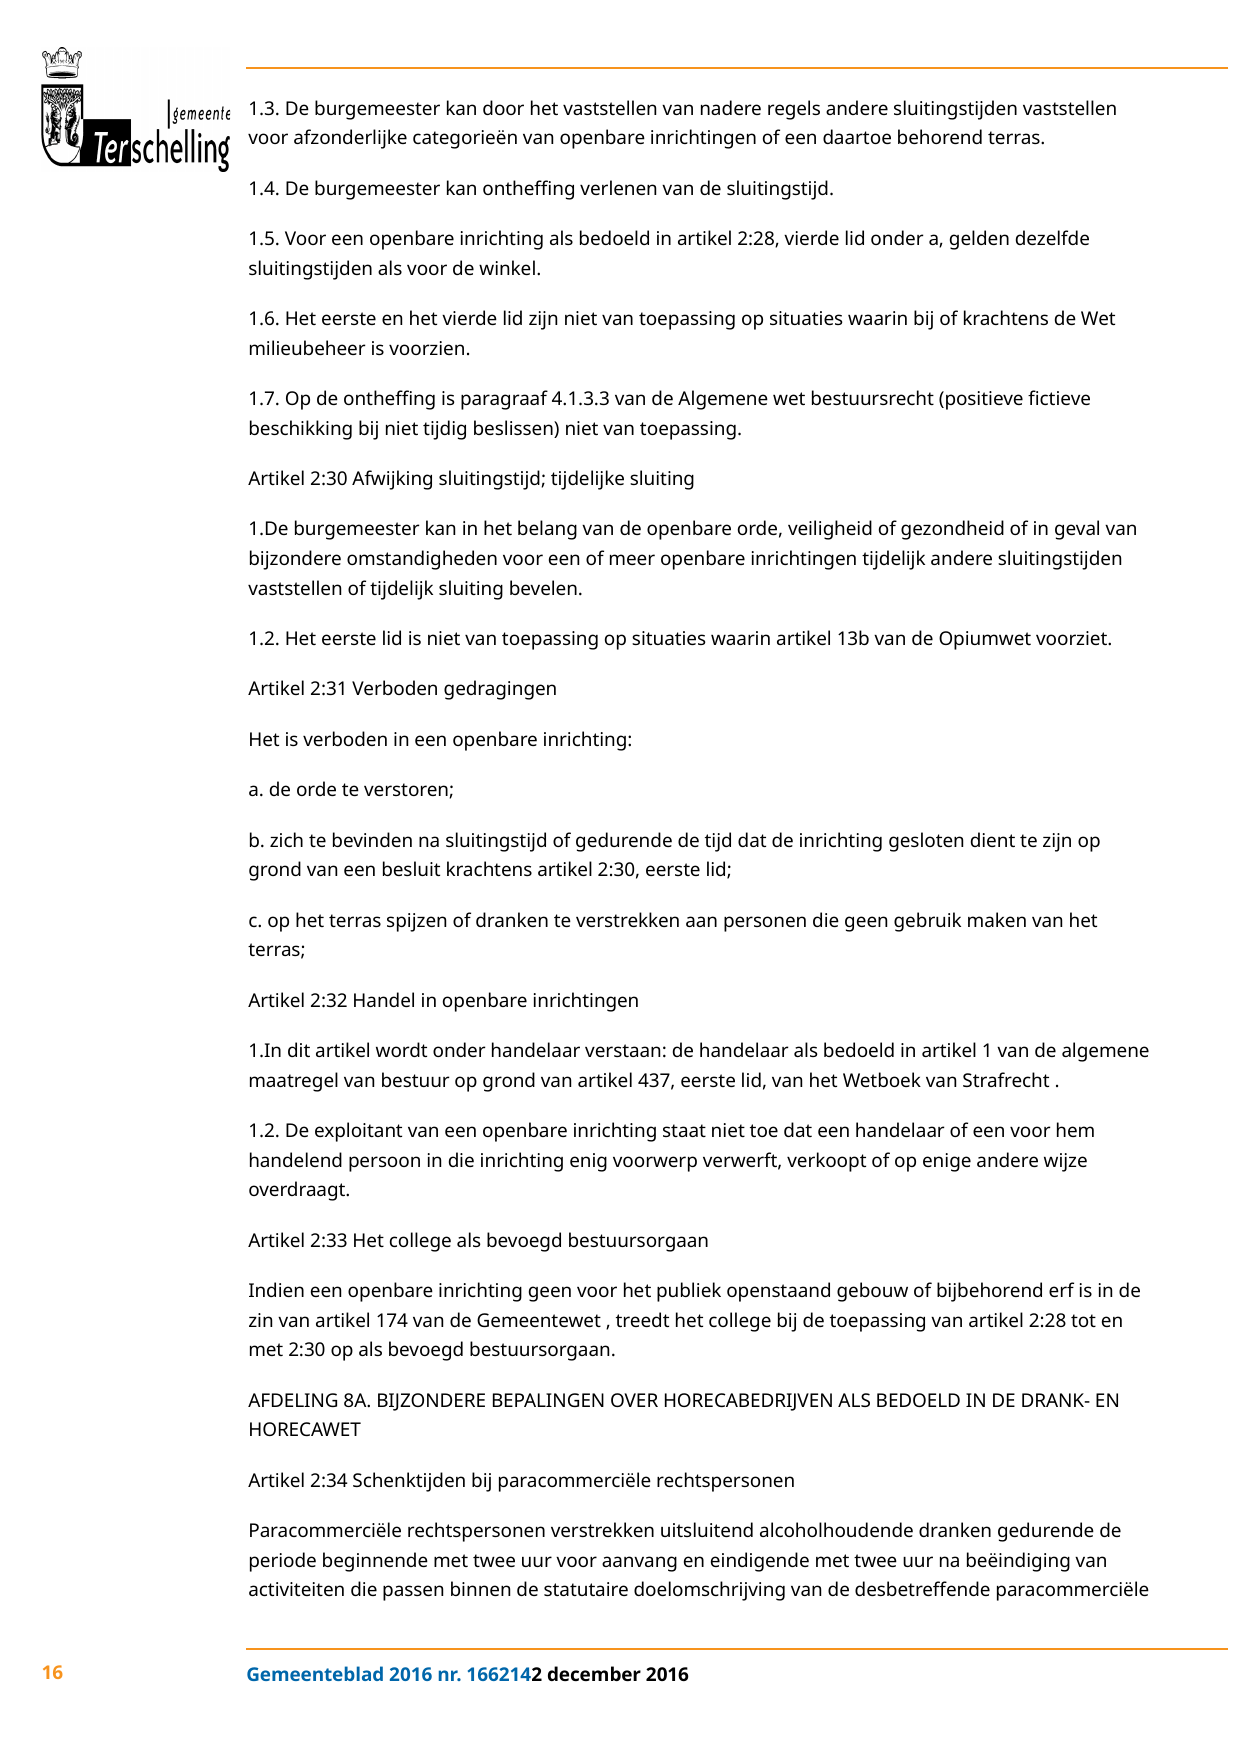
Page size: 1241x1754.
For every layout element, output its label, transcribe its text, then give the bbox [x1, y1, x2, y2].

text 1.3. De burgemeester kan door het vaststellen van nadere regels andere sluitingstijden vaststellen voor afzonderlijke categorieën van openbare inrichtingen of een daartoe behorend terras. [248, 95, 1152, 150]
text Artikel 2:30 Afwijking sluitingstijd; tijdelijke sluiting [248, 465, 1152, 491]
text 1.2. De exploitant van een openbare inrichting staat niet toe dat een handelaar of een voor hem handelend persoon in die inrichting enig voorwerp verwerft, verkoopt of op enige andere wijze overdraagt. [248, 1117, 1152, 1202]
text Artikel 2:34 Schenktijden bij paracommerciële rechtspersonen [248, 1467, 1152, 1493]
text 1.5. Voor een openbare inrichting als bedoeld in artikel 2:28, vierde lid onder a, gelden dezelfde sluitingstijden als voor de winkel. [248, 225, 1152, 281]
text 1.4. De burgemeester kan ontheffing verlenen van de sluitingstijd. [248, 175, 1152, 201]
text 1.2. Het eerste lid is niet van toepassing op situaties waarin artikel 13b van de Opiumwet voorziet. [248, 625, 1152, 651]
text Het is verboden in een openbare inrichting: [248, 726, 1152, 752]
text 1.6. Het eerste en het vierde lid zijn niet van toepassing op situaties waarin bij of krachtens de Wet milieubeheer is voorzien. [248, 305, 1152, 361]
text a. de orde te verstoren; [248, 776, 1152, 802]
text c. op het terras spijzen of dranken te verstrekken aan personen die geen gebruik maken van het terras; [248, 907, 1152, 962]
text 1.In dit artikel wordt onder handelaar verstaan: de handelaar als bedoeld in artikel 1 van de algemene maatregel van bestuur op grond van artikel 437, eerste lid, van het Wetboek van Strafrecht . [248, 1037, 1152, 1093]
text 1.De burgemeester kan in het belang van de openbare orde, veiligheid of gezondheid of in geval van bijzondere omstandigheden voor een of meer openbare inrichtingen tijdelijk andere sluitingstijden vaststellen of tijdelijk sluiting bevelen. [248, 516, 1152, 601]
text Artikel 2:31 Verboden gedragingen [248, 676, 1152, 701]
picture [41, 47, 231, 172]
text b. zich te bevinden na sluitingstijd of gedurende de tijd dat de inrichting gesloten dient te zijn op grond van een besluit krachtens artikel 2:30, eerste lid; [248, 827, 1152, 882]
text Paracommerciële rechtspersonen verstrekken uitsluitend alcoholhoudende dranken gedurende de periode beginnende met twee uur voor aanvang en eindigende met twee uur na beëindiging van activiteiten die passen binnen de statutaire doelomschrijving van de desbetreffende paracommerciële [248, 1517, 1152, 1602]
text 1.7. Op de ontheffing is paragraaf 4.1.3.3 van de Algemene wet bestuursrecht (positieve fictieve beschikking bij niet tijdig beslissen) niet van toepassing. [248, 385, 1152, 441]
text AFDELING 8A. BIJZONDERE BEPALINGEN OVER HORECABEDRIJVEN ALS BEDOELD IN DE DRANK- EN HORECAWET [248, 1387, 1152, 1442]
text Indien een openbare inrichting geen voor het publiek openstaand gebouw of bijbehorend erf is in de zin van artikel 174 van de Gemeentewet , treedt het college bij de toepassing van artikel 2:28 tot en met 2:30 op als bevoegd bestuursorgaan. [248, 1277, 1152, 1362]
text Artikel 2:33 Het college als bevoegd bestuursorgaan [248, 1227, 1152, 1253]
text Artikel 2:32 Handel in openbare inrichtingen [248, 987, 1152, 1013]
